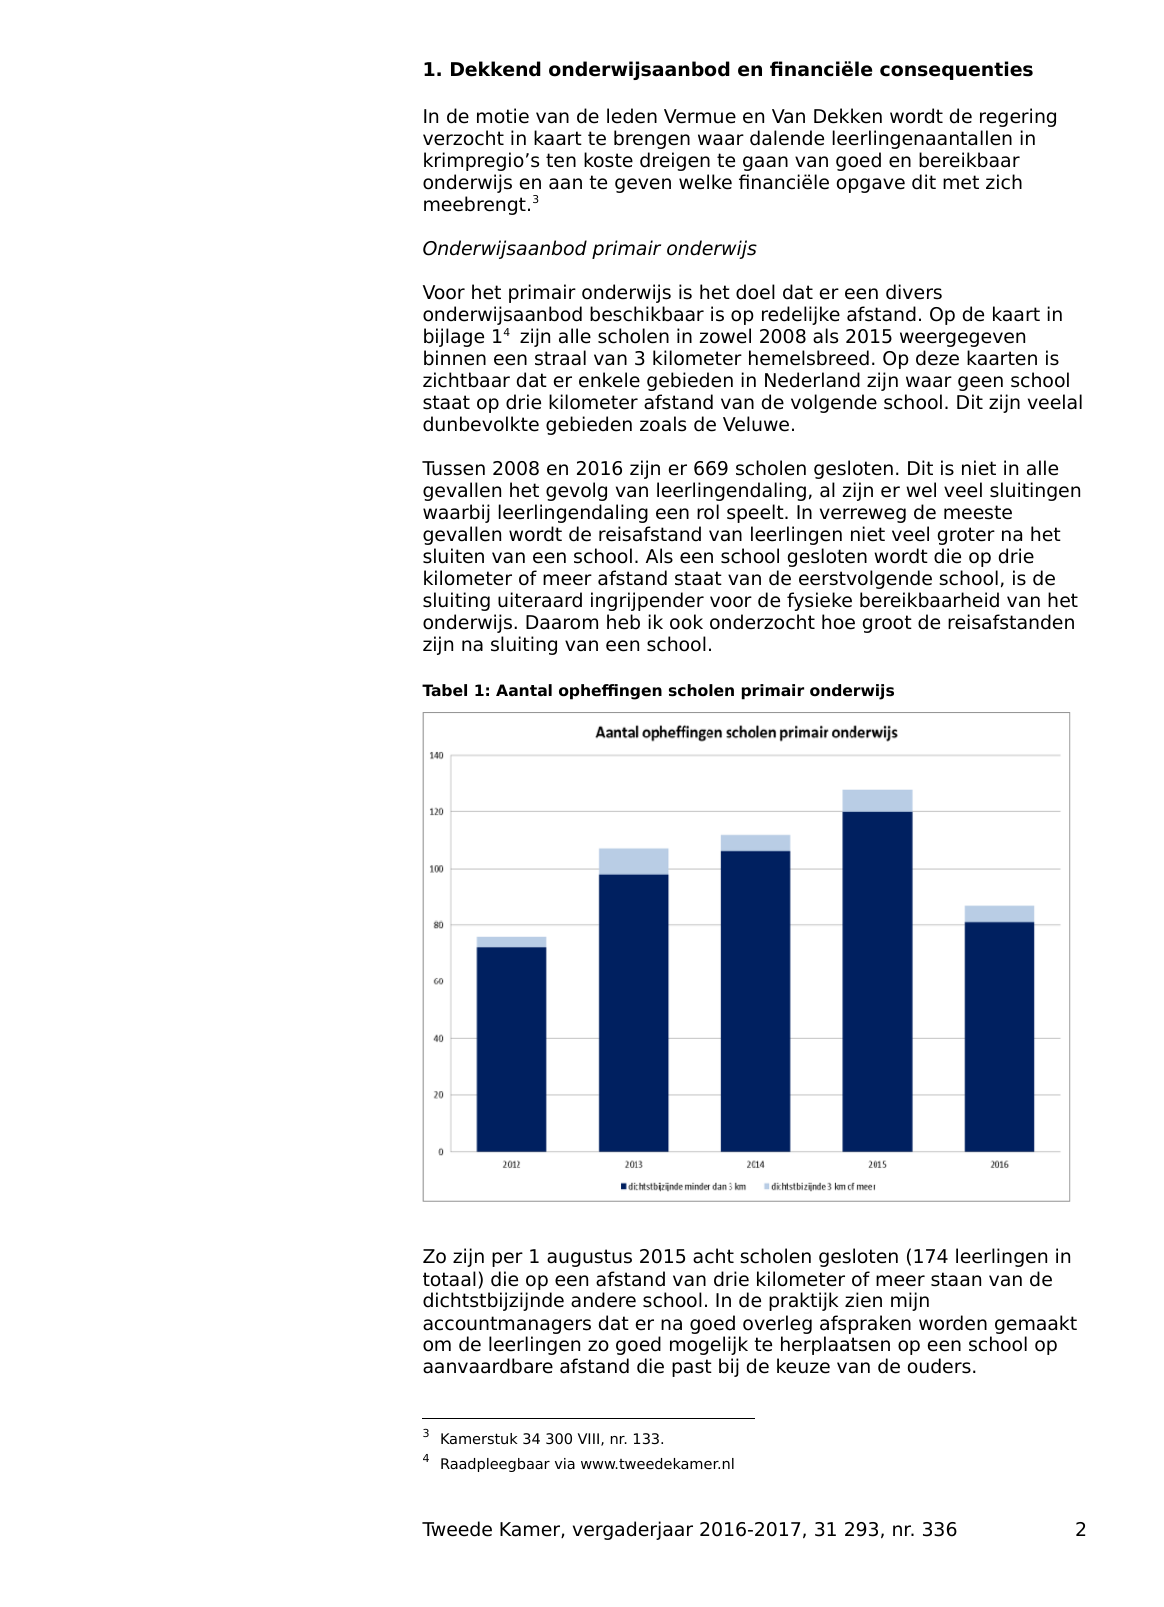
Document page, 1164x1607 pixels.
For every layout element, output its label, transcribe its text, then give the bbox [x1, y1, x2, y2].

picture [422, 712, 1072, 1203]
text Tabel 1: Aantal opheffingen scholen primair onderwijs [422, 682, 1072, 700]
text Voor het primair onderwijs is het doel dat er een divers onderwijsaanbod beschikbaar is op redelijke afstand. Op de kaart in bijlage 1 zijn alle scholen in zowel 2008 als 2015 weergegeven binnen een straal van 3 kilometer hemelsbreed. Op deze kaarten is zichtbaar dat er enkele gebieden in Nederland zijn waar geen school staat op drie kilometer afstand van de volgende school. Dit zijn veelal dunbevolkte gebieden zoals de Veluwe. [422, 282, 1087, 436]
text Zo zijn per 1 augustus 2015 acht scholen gesloten (174 leerlingen in totaal) die op een afstand van drie kilometer of meer staan van de dichtstbijzijnde andere school. In de praktijk zien mijn accountmanagers dat er na goed overleg afspraken worden gemaakt om de leerlingen zo goed mogelijk te herplaatsen op een school op aanvaardbare afstand die past bij de keuze van de ouders. [422, 1246, 1087, 1378]
text Kamerstuk 34 300 VIII, nr. 133. [422, 1427, 1087, 1449]
text Tussen 2008 en 2016 zijn er 669 scholen gesloten. Dit is niet in alle gevallen het gevolg van leerlingendaling, al zijn er wel veel sluitingen waarbij leerlingendaling een rol speelt. In verreweg de meeste gevallen wordt de reisafstand van leerlingen niet veel groter na het sluiten van een school. Als een school gesloten wordt die op drie kilometer of meer afstand staat van de eerstvolgende school, is de sluiting uiteraard ingrijpender voor de fysieke bereikbaarheid van het onderwijs. Daarom heb ik ook onderzocht hoe groot de reisafstanden zijn na sluiting van een school. [422, 458, 1087, 656]
subtitle 1. Dekkend onderwijsaanbod en financiële consequenties [422, 59, 1087, 81]
text In de motie van de leden Vermue en Van Dekken wordt de regering verzocht in kaart te brengen waar dalende leerlingenaantallen in krimpregio’s ten koste dreigen te gaan van goed en bereikbaar onderwijs en aan te geven welke financiële opgave dit met zich meebrengt. [422, 106, 1087, 216]
text Raadpleegbaar via www.tweedekamer.nl [422, 1452, 1087, 1474]
subtitle Onderwijsaanbod primair onderwijs [422, 238, 1087, 260]
